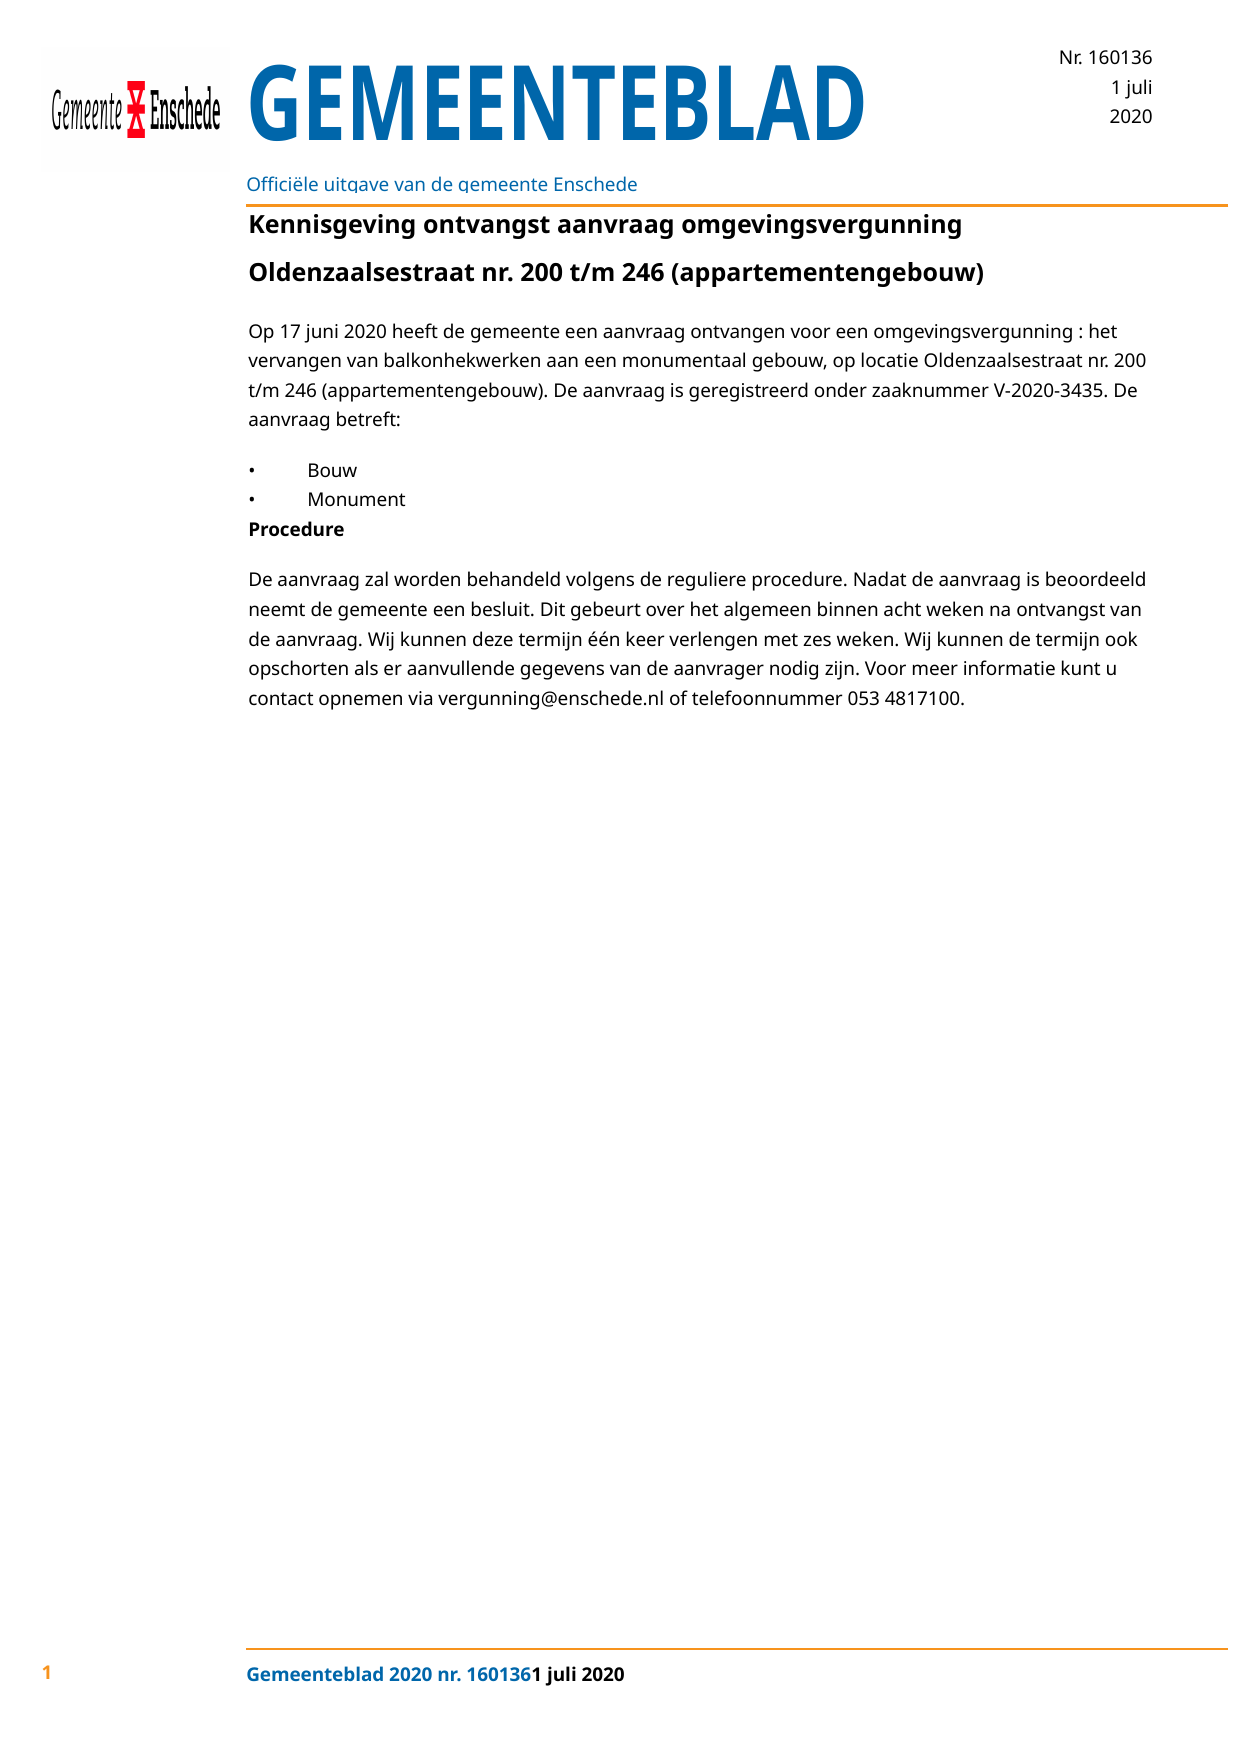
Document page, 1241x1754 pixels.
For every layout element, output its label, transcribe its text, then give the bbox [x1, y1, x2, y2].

list Monument [248, 487, 1152, 512]
picture [41, 47, 231, 172]
list Bouw [248, 457, 1152, 483]
text Kennisgeving ontvangst aanvraag omgevingsvergunning Oldenzaalsestraat nr. 200 t/m 246 (appartementengebouw) [248, 207, 1152, 288]
text De aanvraag zal worden behandeld volgens de reguliere procedure. Nadat de aanvraag is beoordeeld neemt de gemeente een besluit. Dit gebeurt over het algemeen binnen acht weken na ontvangst van de aanvraag. Wij kunnen deze termijn één keer verlengen met zes weken. Wij kunnen de termijn ook opschorten als er aanvullende gegevens van de aanvrager nodig zijn. Voor meer informatie kunt u contact opnemen via vergunning@enschede.nl of telefoonnummer 053 4817100. [248, 567, 1152, 711]
text Op 17 juni 2020 heeft de gemeente een aanvraag ontvangen voor een omgevingsvergunning : het vervangen van balkonhekwerken aan een monumentaal gebouw, op locatie Oldenzaalsestraat nr. 200 t/m 246 (appartementengebouw). De aanvraag is geregistreerd onder zaaknummer V-2020-3435. De aanvraag betreft: [248, 318, 1152, 432]
text Procedure [248, 516, 1152, 542]
